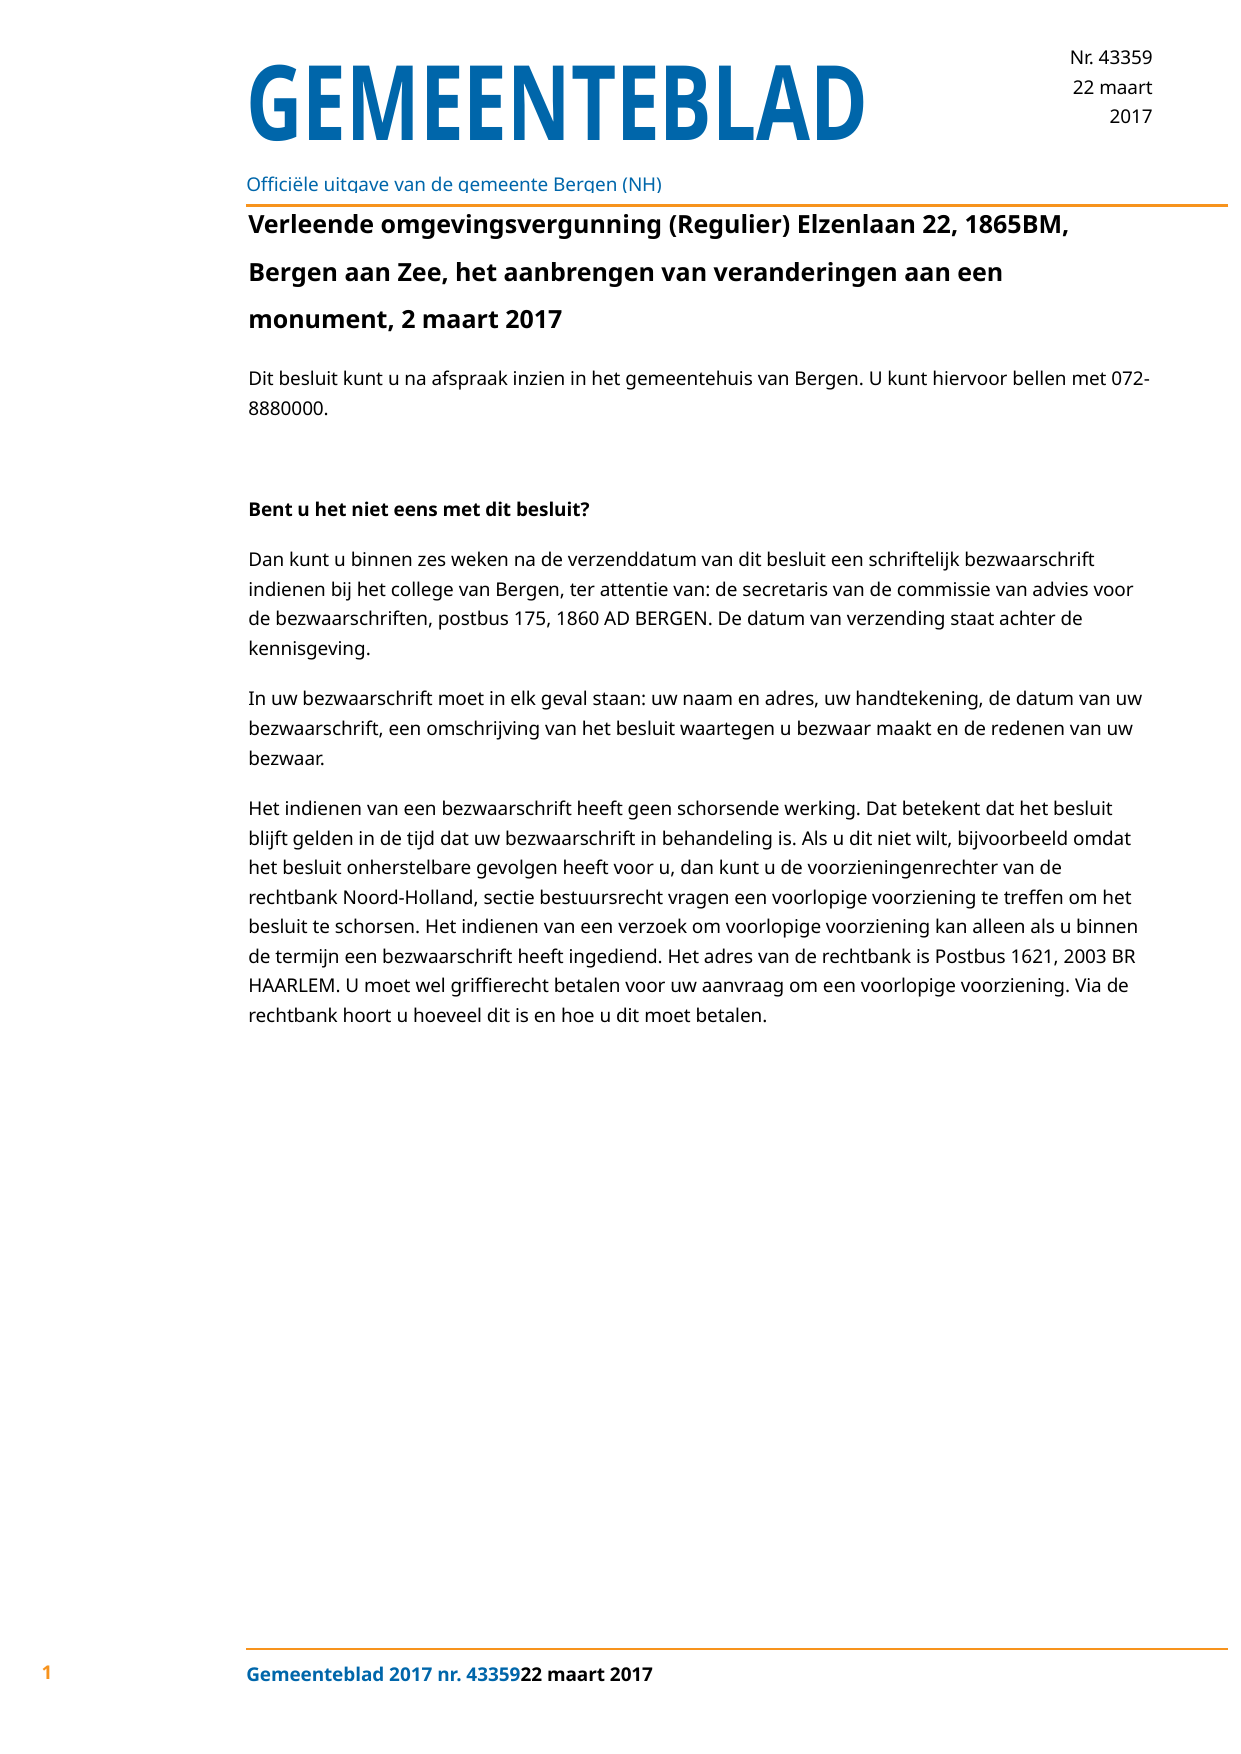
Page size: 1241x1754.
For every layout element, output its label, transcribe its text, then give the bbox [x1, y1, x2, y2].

text Het indienen van een bezwaarschrift heeft geen schorsende werking. Dat betekent dat het besluit blijft gelden in de tijd dat uw bezwaarschrift in behandeling is. Als u dit niet wilt, bijvoorbeeld omdat het besluit onherstelbare gevolgen heeft voor u, dan kunt u de voorzieningenrechter van de rechtbank Noord-Holland, sectie bestuursrecht vragen een voorlopige voorziening te treffen om het besluit te schorsen. Het indienen van een verzoek om voorlopige voorziening kan alleen als u binnen de termijn een bezwaarschrift heeft ingediend. Het adres van de rechtbank is Postbus 1621, 2003 BR HAARLEM. U moet wel griffierecht betalen voor uw aanvraag om een voorlopige voorziening. Via de rechtbank hoort u hoeveel dit is en hoe u dit moet betalen. [248, 795, 1152, 1028]
picture [41, 47, 231, 172]
text In uw bezwaarschrift moet in elk geval staan: uw naam en adres, uw handtekening, de datum van uw bezwaarschrift, een omschrijving van het besluit waartegen u bezwaar maakt en de redenen van uw bezwaar. [248, 686, 1152, 770]
text Verleende omgevingsvergunning (Regulier) Elzenlaan 22, 1865BM, Bergen aan Zee, het aanbrengen van veranderingen aan een monument, 2 maart 2017 [248, 207, 1152, 336]
text Bent u het niet eens met dit besluit? [248, 496, 1152, 522]
text Dit besluit kunt u na afspraak inzien in het gemeentehuis van Bergen. U kunt hiervoor bellen met 072-8880000. [248, 366, 1152, 421]
text Dan kunt u binnen zes weken na de verzenddatum van dit besluit een schriftelijk bezwaarschrift indienen bij het college van Bergen, ter attentie van: de secretaris van de commissie van advies voor de bezwaarschriften, postbus 175, 1860 AD BERGEN. De datum van verzending staat achter de kennisgeving. [248, 546, 1152, 661]
